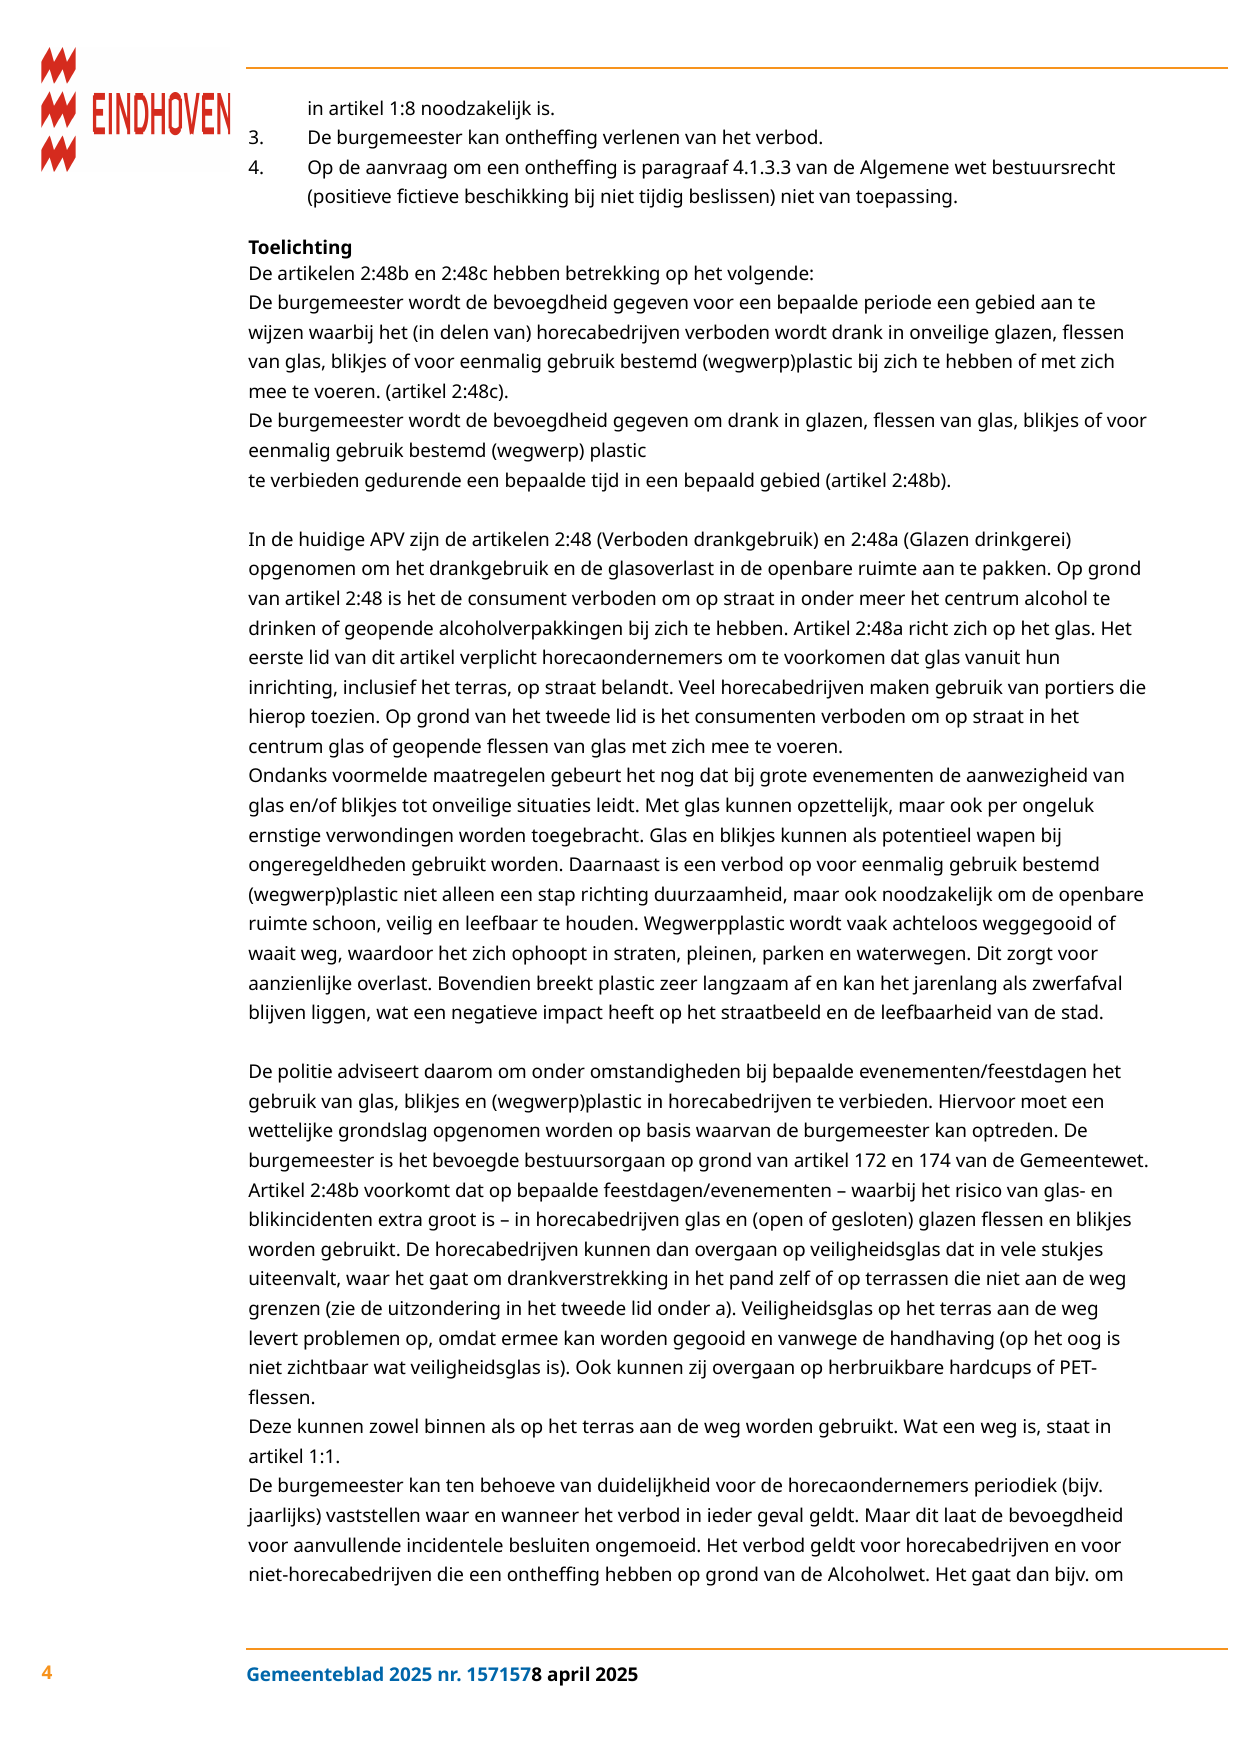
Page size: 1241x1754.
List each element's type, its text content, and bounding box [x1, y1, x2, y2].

text Artikel 2:48b voorkomt dat op bepaalde feestdagen/evenementen – waarbij het risico van glas- en blikincidenten extra groot is – in horecabedrijven glas en (open of gesloten) glazen flessen en blikjes worden gebruikt. De horecabedrijven kunnen dan overgaan op veiligheidsglas dat in vele stukjes uiteenvalt, waar het gaat om drankverstrekking in het pand zelf of op terrassen die niet aan de weg grenzen (zie de uitzondering in het tweede lid onder a). Veiligheidsglas op het terras aan de weg levert problemen op, omdat ermee kan worden gegooid en vanwege de handhaving (op het oog is niet zichtbaar wat veiligheidsglas is). Ook kunnen zij overgaan op herbruikbare hardcups of PET-flessen. [248, 1177, 1152, 1409]
list in artikel 1:8 noodzakelijk is. [248, 95, 1152, 121]
text te verbieden gedurende een bepaalde tijd in een bepaald gebied (artikel 2:48b). [248, 467, 1152, 492]
text Ondanks voormelde maatregelen gebeurt het nog dat bij grote evenementen de aanwezigheid van glas en/of blikjes tot onveilige situaties leidt. Met glas kunnen opzettelijk, maar ook per ongeluk ernstige verwondingen worden toegebracht. Glas en blikjes kunnen als potentieel wapen bij ongeregeldheden gebruikt worden. Daarnaast is een verbod op voor eenmalig gebruik bestemd (wegwerp)plastic niet alleen een stap richting duurzaamheid, maar ook noodzakelijk om de openbare ruimte schoon, veilig en leefbaar te houden. Wegwerpplastic wordt vaak achteloos weggegooid of waait weg, waardoor het zich ophoopt in straten, pleinen, parken en waterwegen. Dit zorgt voor aanzienlijke overlast. Bovendien breekt plastic zeer langzaam af en kan het jarenlang als zwerfafval blijven liggen, wat een negatieve impact heeft op het straatbeeld en de leefbaarheid van de stad. [248, 763, 1152, 1025]
text In de huidige APV zijn de artikelen 2:48 (Verboden drankgebruik) en 2:48a (Glazen drinkgerei) opgenomen om het drankgebruik en de glasoverlast in de openbare ruimte aan te pakken. Op grond van artikel 2:48 is het de consument verboden om op straat in onder meer het centrum alcohol te drinken of geopende alcoholverpakkingen bij zich te hebben. Artikel 2:48a richt zich op het glas. Het eerste lid van dit artikel verplicht horecaondernemers om te voorkomen dat glas vanuit hun inrichting, inclusief het terras, op straat belandt. Veel horecabedrijven maken gebruik van portiers die hierop toezien. Op grond van het tweede lid is het consumenten verboden om op straat in het centrum glas of geopende flessen van glas met zich mee te voeren. [248, 526, 1152, 759]
text De burgemeester wordt de bevoegdheid gegeven voor een bepaalde periode een gebied aan te wijzen waarbij het (in delen van) horecabedrijven verboden wordt drank in onveilige glazen, flessen van glas, blikjes of voor eenmalig gebruik bestemd (wegwerp)plastic bij zich te hebben of met zich mee te voeren. (artikel 2:48c). [248, 289, 1152, 404]
text De artikelen 2:48b en 2:48c hebben betrekking op het volgende: [248, 260, 1152, 285]
picture [41, 47, 231, 172]
text De burgemeester wordt de bevoegdheid gegeven om drank in glazen, flessen van glas, blikjes of voor eenmalig gebruik bestemd (wegwerp) plastic [248, 408, 1152, 463]
text De politie adviseert daarom om onder omstandigheden bij bepaalde evenementen/feestdagen het gebruik van glas, blikjes en (wegwerp)plastic in horecabedrijven te verbieden. Hiervoor moet een wettelijke grondslag opgenomen worden op basis waarvan de burgemeester kan optreden. De burgemeester is het bevoegde bestuursorgaan op grond van artikel 172 en 174 van de Gemeentewet. [248, 1058, 1152, 1173]
list De burgemeester kan ontheffing verlenen van het verbod. [248, 124, 1152, 150]
text Toelichting [248, 234, 1152, 260]
text Deze kunnen zowel binnen als op het terras aan de weg worden gebruikt. Wat een weg is, staat in artikel 1:1. [248, 1413, 1152, 1469]
text De burgemeester kan ten behoeve van duidelijkheid voor de horecaondernemers periodiek (bijv. jaarlijks) vaststellen waar en wanneer het verbod in ieder geval geldt. Maar dit laat de bevoegdheid voor aanvullende incidentele besluiten ongemoeid. Het verbod geldt voor horecabedrijven en voor niet-horecabedrijven die een ontheffing hebben op grond van de Alcoholwet. Het gaat dan bijv. om [248, 1473, 1152, 1587]
list Op de aanvraag om een ontheffing is paragraaf 4.1.3.3 van de Algemene wet bestuursrecht (positieve fictieve beschikking bij niet tijdig beslissen) niet van toepassing. [248, 154, 1152, 209]
